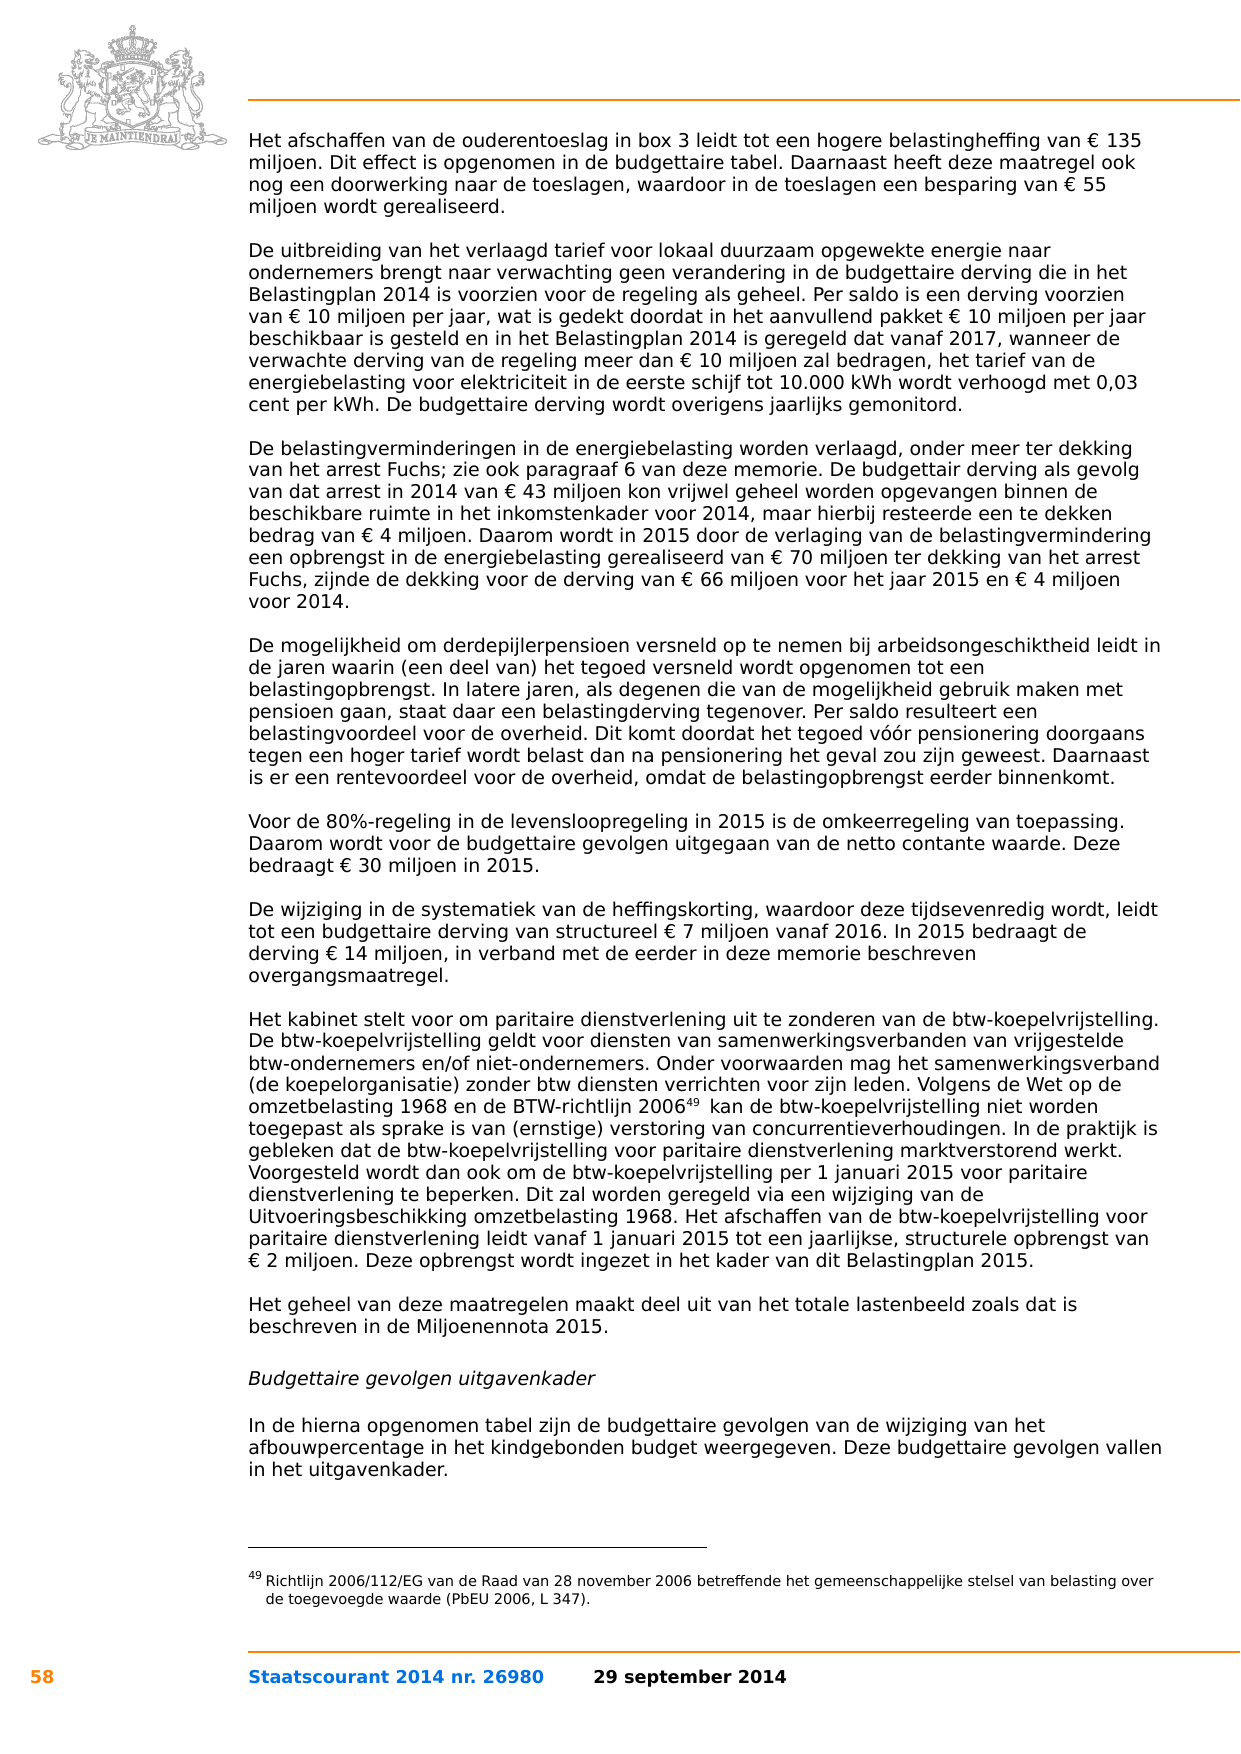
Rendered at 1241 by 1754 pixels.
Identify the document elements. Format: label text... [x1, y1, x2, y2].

text De mogelijkheid om derdepijlerpensioen versneld op te nemen bij arbeidsongeschiktheid leidt in de jaren waarin (een deel van) het tegoed versneld wordt opgenomen tot een belastingopbrengst. In latere jaren, als degenen die van de mogelijkheid gebruik maken met pensioen gaan, staat daar een belastingderving tegenover. Per saldo resulteert een belastingvoordeel voor de overheid. Dit komt doordat het tegoed vóór pensionering doorgaans tegen een hoger tarief wordt belast dan na pensionering het geval zou zijn geweest. Daarnaast is er een rentevoordeel voor de overheid, omdat de belastingopbrengst eerder binnenkomt. [248, 635, 1163, 789]
text De belastingverminderingen in de energiebelasting worden verlaagd, onder meer ter dekking van het arrest Fuchs; zie ook paragraaf 6 van deze memorie. De budgettair derving als gevolg van dat arrest in 2014 van € 43 miljoen kon vrijwel geheel worden opgevangen binnen de beschikbare ruimte in het inkomstenkader voor 2014, maar hierbij resteerde een te dekken bedrag van € 4 miljoen. Daarom wordt in 2015 door de verlaging van de belastingvermindering een opbrengst in de energiebelasting gerealiseerd van € 70 miljoen ter dekking van het arrest Fuchs, zijnde de dekking voor de derving van € 66 miljoen voor het jaar 2015 en € 4 miljoen voor 2014. [248, 437, 1163, 613]
text Richtlijn 2006/112/EG van de Raad van 28 november 2006 betreffende het gemeenschappelijke stelsel van belasting over de toegevoegde waarde (PbEU 2006, L 347). [248, 1569, 1163, 1608]
text De uitbreiding van het verlaagd tarief voor lokaal duurzaam opgewekte energie naar ondernemers brengt naar verwachting geen verandering in de budgettaire derving die in het Belastingplan 2014 is voorzien voor de regeling als geheel. Per saldo is een derving voorzien van € 10 miljoen per jaar, wat is gedekt doordat in het aanvullend pakket € 10 miljoen per jaar beschikbaar is gesteld en in het Belastingplan 2014 is geregeld dat vanaf 2017, wanneer de verwachte derving van de regeling meer dan € 10 miljoen zal bedragen, het tarief van de energiebelasting voor elektriciteit in de eerste schijf tot 10.000 kWh wordt verhoogd met 0,03 cent per kWh. De budgettaire derving wordt overigens jaarlijks gemonitord. [248, 240, 1163, 416]
text Het geheel van deze maatregelen maakt deel uit van het totale lastenbeeld zoals dat is beschreven in de Miljoenennota 2015. [248, 1294, 1163, 1338]
subtitle Budgettaire gevolgen uitgavenkader [248, 1368, 1163, 1390]
text In de hierna opgenomen tabel zijn de budgettaire gevolgen van de wijziging van het afbouwpercentage in het kindgebonden budget weergegeven. Deze budgettaire gevolgen vallen in het uitgavenkader. [248, 1415, 1163, 1481]
text De wijziging in de systematiek van de heffingskorting, waardoor deze tijdsevenredig wordt, leidt tot een budgettaire derving van structureel € 7 miljoen vanaf 2016. In 2015 bedraagt de derving € 14 miljoen, in verband met de eerder in deze memorie beschreven overgangsmaatregel. [248, 899, 1163, 987]
picture [38, 25, 227, 150]
text Het afschaffen van de ouderentoeslag in box 3 leidt tot een hogere belastingheffing van € 135 miljoen. Dit effect is opgenomen in de budgettaire tabel. Daarnaast heeft deze maatregel ook nog een doorwerking naar de toeslagen, waardoor in de toeslagen een besparing van € 55 miljoen wordt gerealiseerd. [248, 130, 1163, 218]
text Voor de 80%-regeling in de levensloopregeling in 2015 is de omkeerregeling van toepassing. Daarom wordt voor de budgettaire gevolgen uitgegaan van de netto contante waarde. Deze bedraagt € 30 miljoen in 2015. [248, 811, 1163, 877]
text Het kabinet stelt voor om paritaire dienstverlening uit te zonderen van de btw-koepelvrijstelling. De btw-koepelvrijstelling geldt voor diensten van samenwerkingsverbanden van vrijgestelde btw-ondernemers en/of niet-ondernemers. Onder voorwaarden mag het samenwerkingsverband (de koepelorganisatie) zonder btw diensten verrichten voor zijn leden. Volgens de Wet op de omzetbelasting 1968 en de BTW-richtlijn 2006 kan de btw-koepelvrijstelling niet worden toegepast als sprake is van (ernstige) verstoring van concurrentieverhoudingen. In de praktijk is gebleken dat de btw-koepelvrijstelling voor paritaire dienstverlening marktverstorend werkt. Voorgesteld wordt dan ook om de btw-koepelvrijstelling per 1 januari 2015 voor paritaire dienstverlening te beperken. Dit zal worden geregeld via een wijziging van de Uitvoeringsbeschikking omzetbelasting 1968. Het afschaffen van de btw-koepelvrijstelling voor paritaire dienstverlening leidt vanaf 1 januari 2015 tot een jaarlijkse, structurele opbrengst van € 2 miljoen. Deze opbrengst wordt ingezet in het kader van dit Belastingplan 2015. [248, 1008, 1163, 1272]
